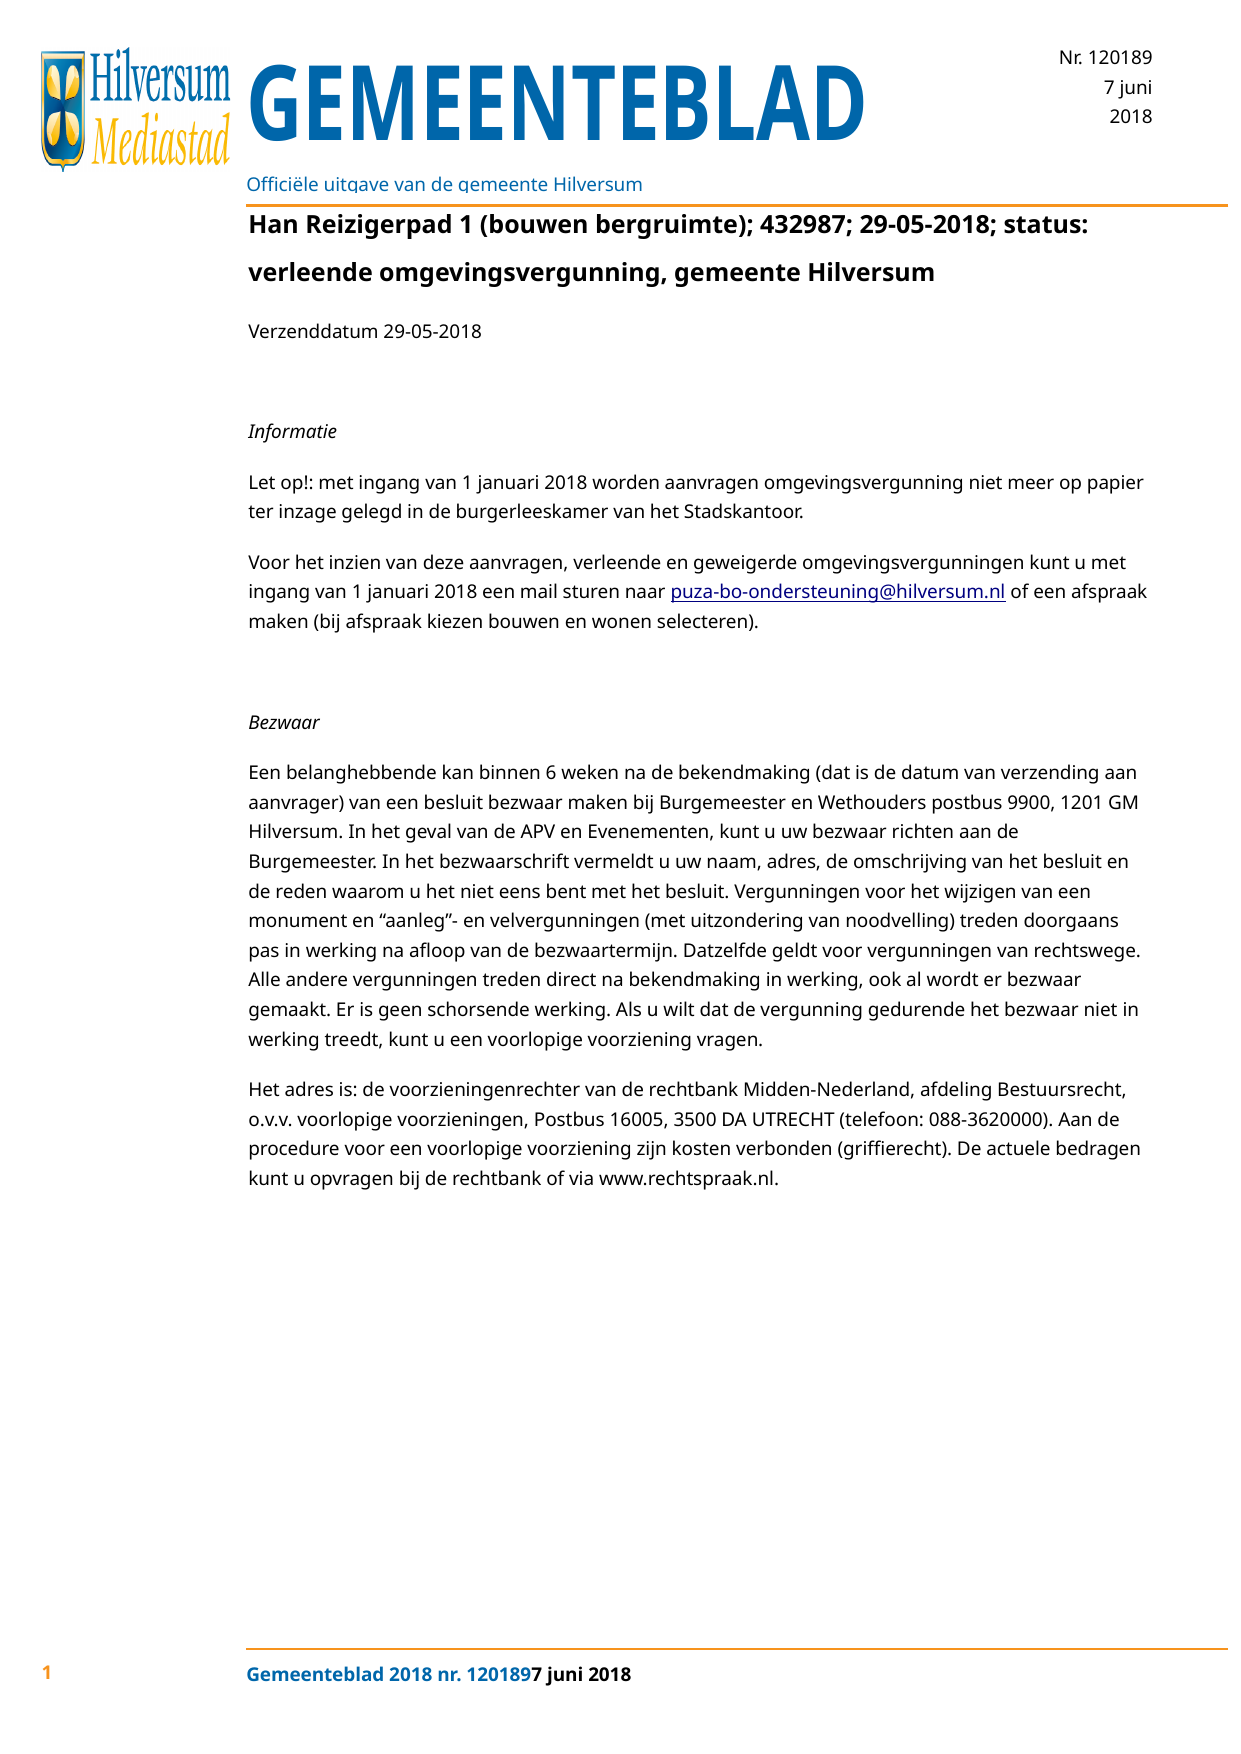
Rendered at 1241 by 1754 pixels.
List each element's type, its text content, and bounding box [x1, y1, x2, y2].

text Let op!: met ingang van 1 januari 2018 worden aanvragen omgevingsvergunning niet meer op papier ter inzage gelegd in de burgerleeskamer van het Stadskantoor. [248, 469, 1152, 524]
text Han Reizigerpad 1 (bouwen bergruimte); 432987; 29-05-2018; status: verleende omgevingsvergunning, gemeente Hilversum [248, 207, 1152, 288]
picture [41, 47, 231, 172]
text Voor het inzien van deze aanvragen, verleende en geweigerde omgevingsvergunningen kunt u met ingang van 1 januari 2018 een mail sturen naar puza-bo-ondersteuning@hilversum.nl of een afspraak maken (bij afspraak kiezen bouwen en wonen selecteren). [248, 549, 1152, 634]
text Een belanghebbende kan binnen 6 weken na de bekendmaking (dat is de datum van verzending aan aanvrager) van een besluit bezwaar maken bij Burgemeester en Wethouders postbus 9900, 1201 GM Hilversum. In het geval van de APV en Evenementen, kunt u uw bezwaar richten aan de Burgemeester. In het bezwaarschrift vermeldt u uw naam, adres, de omschrijving van het besluit en de reden waarom u het niet eens bent met het besluit. Vergunningen voor het wijzigen van een monument en “aanleg”- en velvergunningen (met uitzondering van noodvelling) treden doorgaans pas in werking na afloop van de bezwaartermijn. Datzelfde geldt voor vergunningen van rechtswege. Alle andere vergunningen treden direct na bekendmaking in werking, ook al wordt er bezwaar gemaakt. Er is geen schorsende werking. Als u wilt dat de vergunning gedurende het bezwaar niet in werking treedt, kunt u een voorlopige voorziening vragen. [248, 759, 1152, 1052]
text Bezwaar [248, 709, 1152, 735]
text Informatie [248, 419, 1152, 444]
text Het adres is: de voorzieningenrechter van de rechtbank Midden-Nederland, afdeling Bestuursrecht, o.v.v. voorlopige voorzieningen, Postbus 16005, 3500 DA UTRECHT (telefoon: 088-3620000). Aan de procedure voor een voorlopige voorziening zijn kosten verbonden (griffierecht). De actuele bedragen kunt u opvragen bij de rechtbank of via www.rechtspraak.nl. [248, 1076, 1152, 1191]
text Verzenddatum 29-05-2018 [248, 318, 1152, 344]
